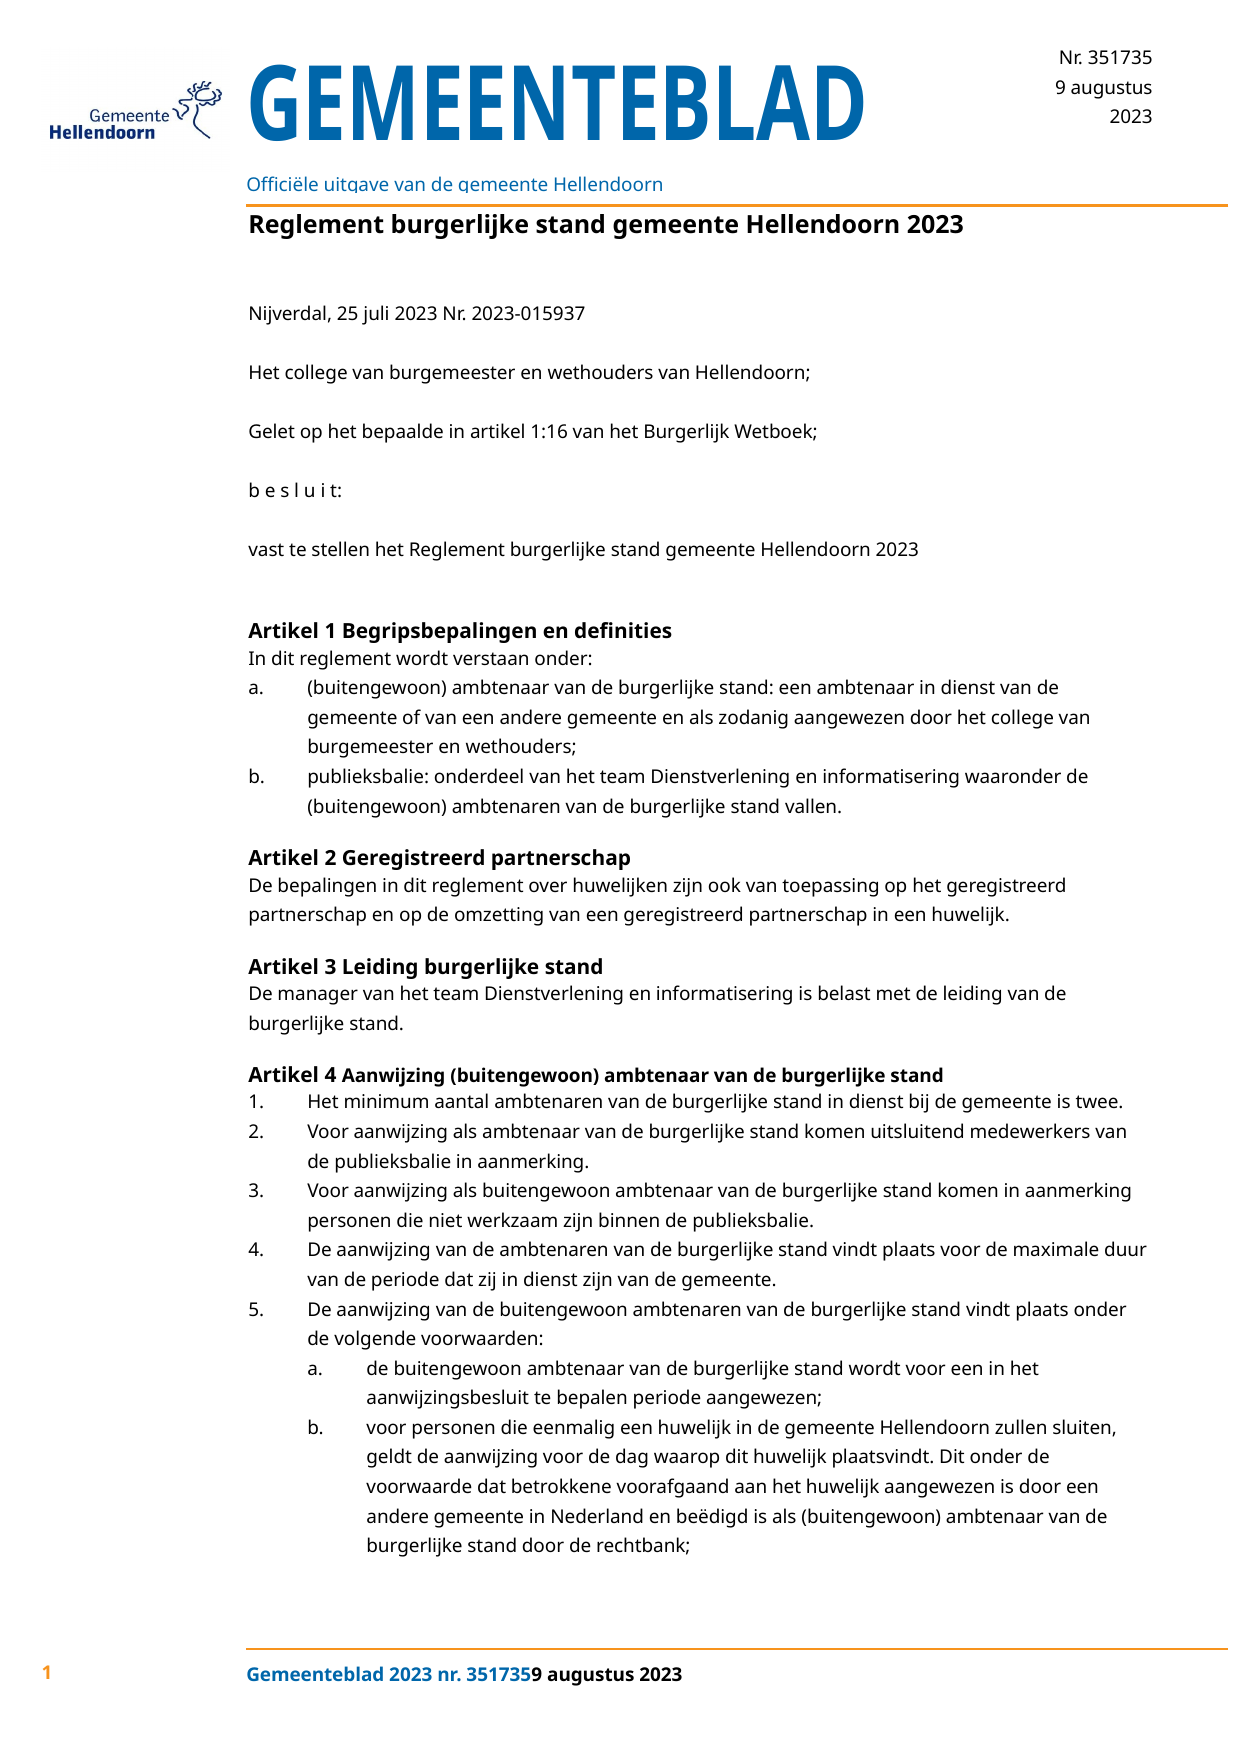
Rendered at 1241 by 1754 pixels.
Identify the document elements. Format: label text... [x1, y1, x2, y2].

list De aanwijzing van de ambtenaren van de burgerlijke stand vindt plaats voor de maximale duur van de periode dat zij in dienst zijn van de gemeente. [248, 1237, 1152, 1292]
list Voor aanwijzing als buitengewoon ambtenaar van de burgerlijke stand komen in aanmerking personen die niet werkzaam zijn binnen de publieksbalie. [248, 1177, 1152, 1233]
text Reglement burgerlijke stand gemeente Hellendoorn 2023 [248, 207, 1152, 241]
text Artikel 4 Aanwijzing (buitengewoon) ambtenaar van de burgerlijke stand [248, 1060, 1152, 1089]
list Voor aanwijzing als ambtenaar van de burgerlijke stand komen uitsluitend medewerkers van de publieksbalie in aanmerking. [248, 1118, 1152, 1173]
picture [41, 47, 231, 172]
list Het minimum aantal ambtenaren van de burgerlijke stand in dienst bij de gemeente is twee. [248, 1089, 1152, 1114]
list De aanwijzing van de buitengewoon ambtenaren van de burgerlijke stand vindt plaats onder de volgende voorwaarden: [248, 1296, 1152, 1351]
text Artikel 1 Begripsbepalingen en definities [248, 617, 1152, 645]
text Gelet op het bepaalde in artikel 1:16 van het Burgerlijk Wetboek; [248, 418, 1152, 444]
text Nijverdal, 25 juli 2023 Nr. 2023-015937 [248, 300, 1152, 326]
text Het college van burgemeester en wethouders van Hellendoorn; [248, 359, 1152, 385]
text De bepalingen in dit reglement over huwelijken zijn ook van toepassing op het geregistreerd partnerschap en op de omzetting van een geregistreerd partnerschap in een huwelijk. [248, 872, 1152, 927]
list voor personen die eenmalig een huwelijk in de gemeente Hellendoorn zullen sluiten, geldt de aanwijzing voor de dag waarop dit huwelijk plaatsvindt. Dit onder de voorwaarde dat betrokkene voorafgaand aan het huwelijk aangewezen is door een andere gemeente in Nederland en beëdigd is als (buitengewoon) ambtenaar van de burgerlijke stand door de rechtbank; [307, 1414, 1152, 1558]
text Artikel 3 Leiding burgerlijke stand [248, 952, 1152, 980]
list (buitengewoon) ambtenaar van de burgerlijke stand: een ambtenaar in dienst van de gemeente of van een andere gemeente en als zodanig aangewezen door het college van burgemeester en wethouders; [248, 674, 1152, 759]
text vast te stellen het Reglement burgerlijke stand gemeente Hellendoorn 2023 [248, 537, 1152, 562]
list publieksbalie: onderdeel van het team Dienstverlening en informatisering waaronder de (buitengewoon) ambtenaren van de burgerlijke stand vallen. [248, 763, 1152, 819]
text De manager van het team Dienstverlening en informatisering is belast met de leiding van de burgerlijke stand. [248, 980, 1152, 1036]
list de buitengewoon ambtenaar van de burgerlijke stand wordt voor een in het aanwijzingsbesluit te bepalen periode aangewezen; [307, 1355, 1152, 1410]
text Artikel 2 Geregistreerd partnerschap [248, 843, 1152, 872]
text In dit reglement wordt verstaan onder: [248, 645, 1152, 671]
text b e s l u i t: [248, 477, 1152, 503]
